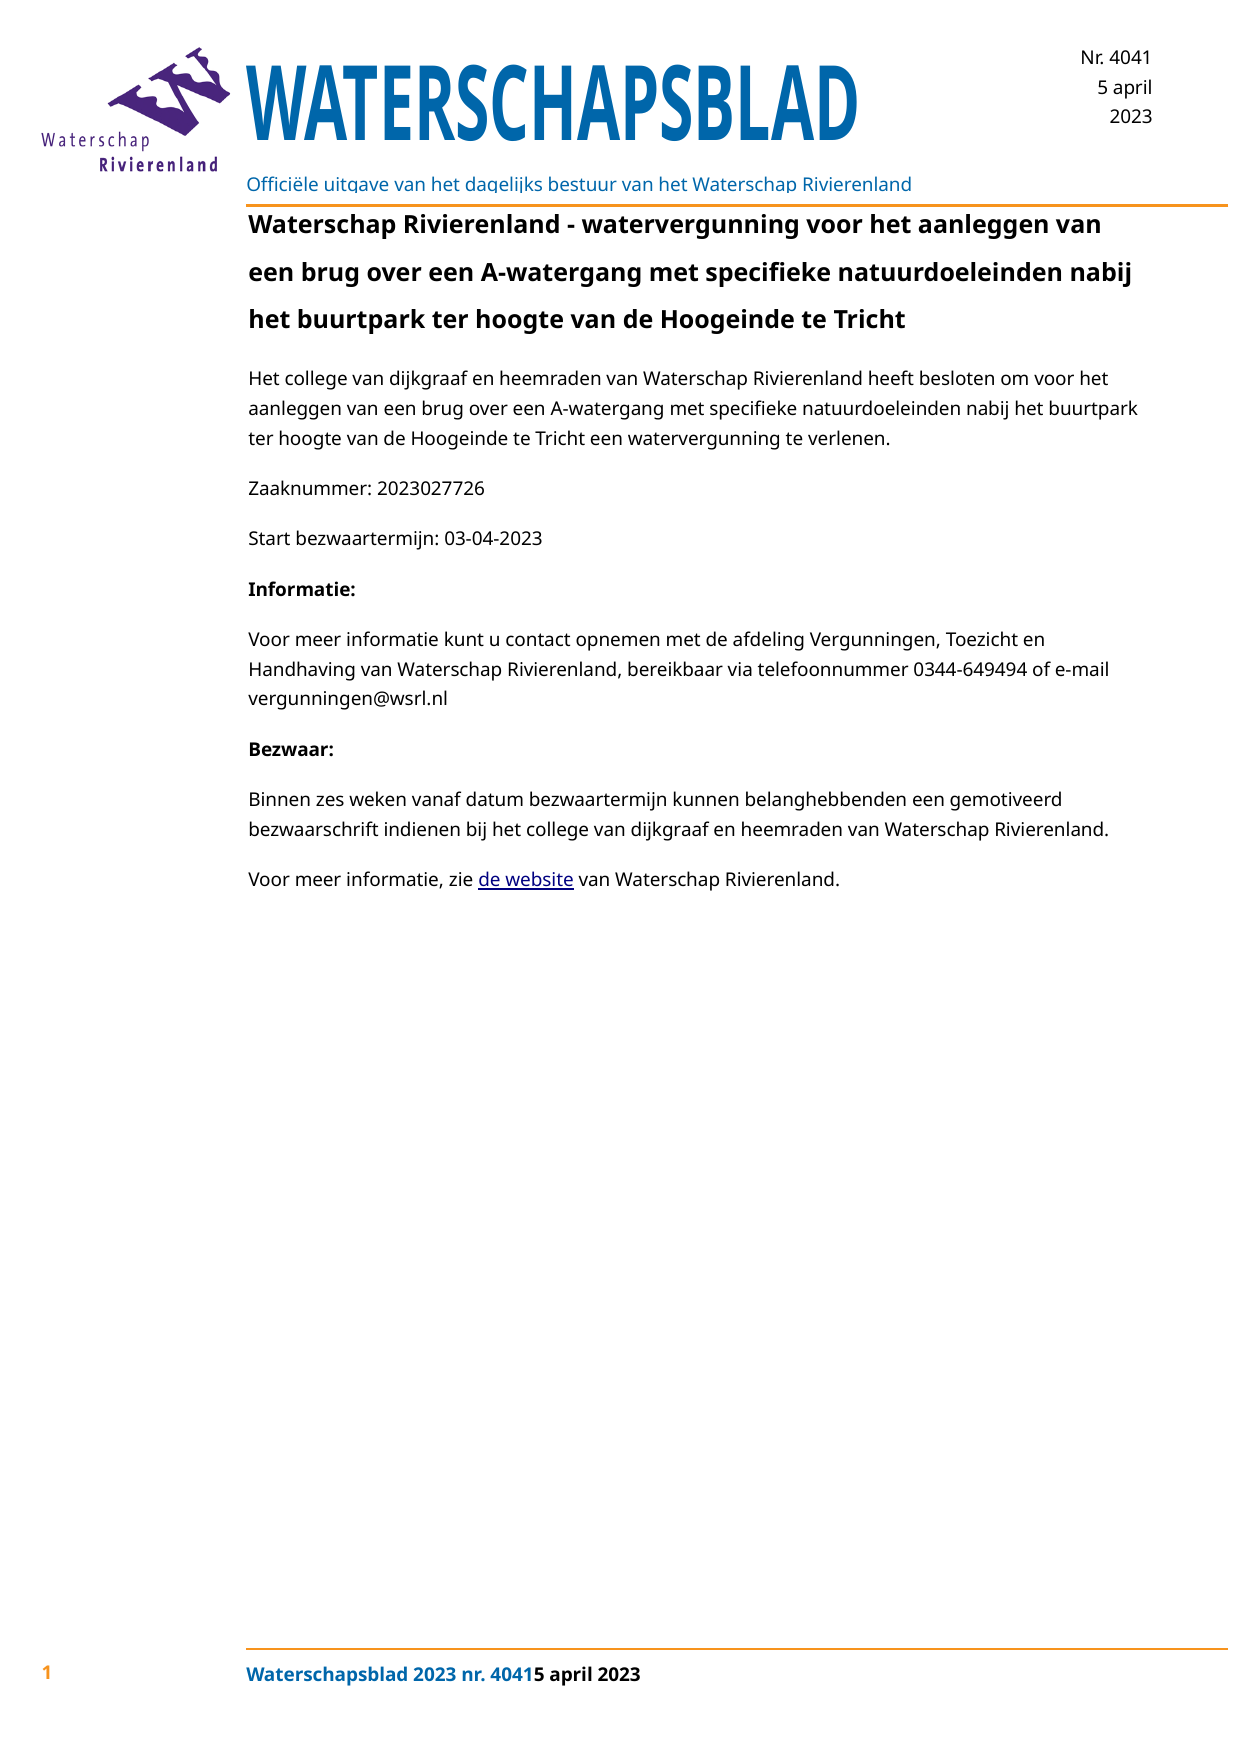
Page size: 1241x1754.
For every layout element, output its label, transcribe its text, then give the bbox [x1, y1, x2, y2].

text Voor meer informatie kunt u contact opnemen met de afdeling Vergunningen, Toezicht en Handhaving van Waterschap Rivierenland, bereikbaar via telefoonnummer 0344-649494 of e-mail vergunningen@wsrl.nl [248, 626, 1152, 711]
text Waterschap Rivierenland - watervergunning voor het aanleggen van een brug over een A-watergang met specifieke natuurdoeleinden nabij het buurtpark ter hoogte van de Hoogeinde te Tricht [248, 207, 1152, 336]
text Bezwaar: [248, 736, 1152, 762]
text Voor meer informatie, zie de website van Waterschap Rivierenland. [248, 866, 1152, 892]
text Start bezwaartermijn: 03-04-2023 [248, 526, 1152, 551]
text Binnen zes weken vanaf datum bezwaartermijn kunnen belanghebbenden een gemotiveerd bezwaarschrift indienen bij het college van dijkgraaf en heemraden van Waterschap Rivierenland. [248, 786, 1152, 842]
picture [41, 47, 231, 172]
text Zaaknummer: 2023027726 [248, 475, 1152, 501]
text Het college van dijkgraaf en heemraden van Waterschap Rivierenland heeft besloten om voor het aanleggen van een brug over een A-watergang met specifieke natuurdoeleinden nabij het buurtpark ter hoogte van de Hoogeinde te Tricht een watervergunning te verlenen. [248, 366, 1152, 450]
text Informatie: [248, 576, 1152, 602]
